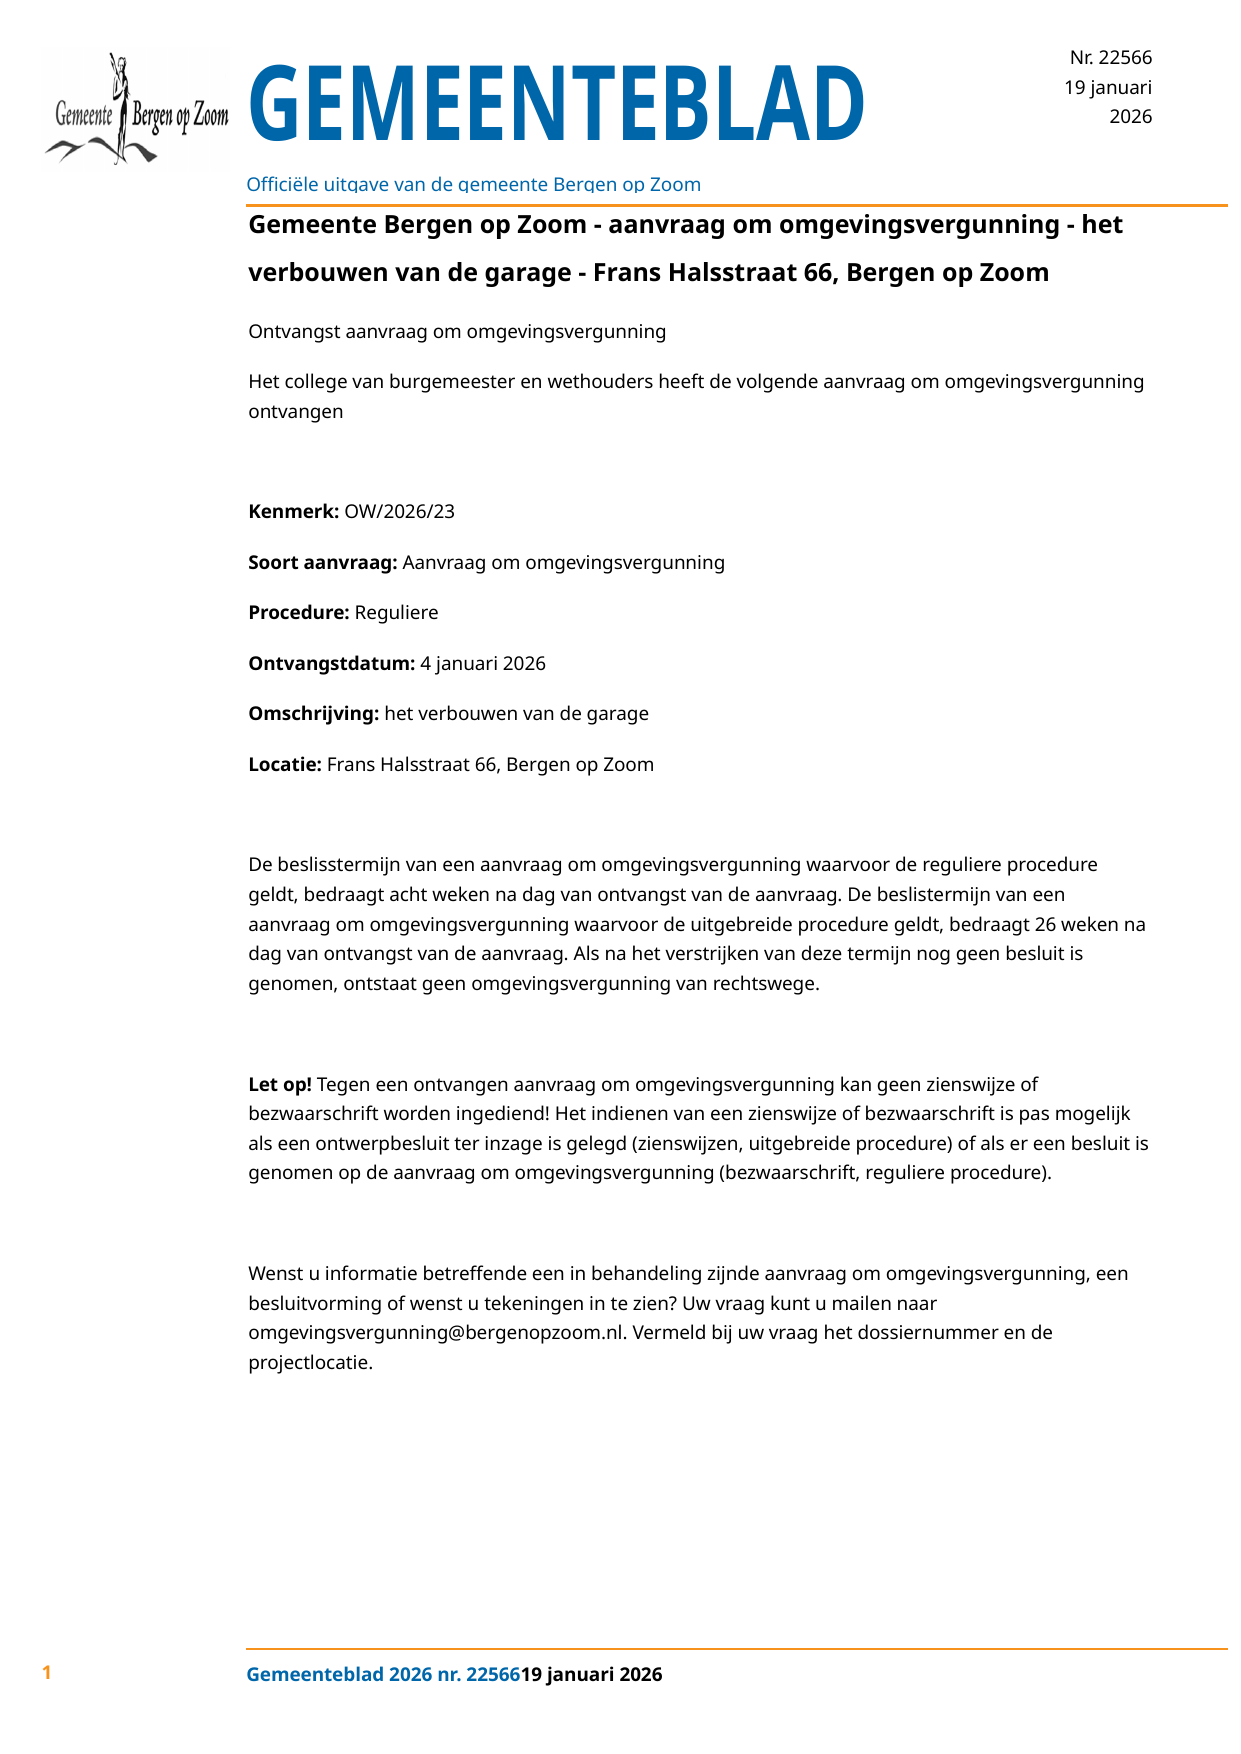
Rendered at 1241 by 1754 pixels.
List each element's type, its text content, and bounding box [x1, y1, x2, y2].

text Kenmerk: OW/2026/23 [248, 499, 1152, 524]
text Omschrijving: het verbouwen van de garage [248, 700, 1152, 726]
text De beslisstermijn van een aanvraag om omgevingsvergunning waarvoor de reguliere procedure geldt, bedraagt acht weken na dag van ontvangst van de aanvraag. De beslistermijn van een aanvraag om omgevingsvergunning waarvoor de uitgebreide procedure geldt, bedraagt 26 weken na dag van ontvangst van de aanvraag. Als na het verstrijken van deze termijn nog geen besluit is genomen, ontstaat geen omgevingsvergunning van rechtswege. [248, 852, 1152, 996]
text Procedure: Reguliere [248, 599, 1152, 625]
text Locatie: Frans Halsstraat 66, Bergen op Zoom [248, 751, 1152, 777]
text Gemeente Bergen op Zoom - aanvraag om omgevingsvergunning - het verbouwen van de garage - Frans Halsstraat 66, Bergen op Zoom [248, 207, 1152, 288]
text Het college van burgemeester en wethouders heeft de volgende aanvraag om omgevingsvergunning ontvangen [248, 368, 1152, 424]
text Ontvangst aanvraag om omgevingsvergunning [248, 318, 1152, 344]
text Let op! Tegen een ontvangen aanvraag om omgevingsvergunning kan geen zienswijze of bezwaarschrift worden ingediend! Het indienen van een zienswijze of bezwaarschrift is pas mogelijk als een ontwerpbesluit ter inzage is gelegd (zienswijzen, uitgebreide procedure) of als er een besluit is genomen op de aanvraag om omgevingsvergunning (bezwaarschrift, reguliere procedure). [248, 1071, 1152, 1185]
text Soort aanvraag: Aanvraag om omgevingsvergunning [248, 549, 1152, 575]
picture [41, 47, 231, 172]
text Wenst u informatie betreffende een in behandeling zijnde aanvraag om omgevingsvergunning, een besluitvorming of wenst u tekeningen in te zien? Uw vraag kunt u mailen naar omgevingsvergunning@bergenopzoom.nl. Vermeld bij uw vraag het dossiernummer en de projectlocatie. [248, 1260, 1152, 1375]
text Ontvangstdatum: 4 januari 2026 [248, 650, 1152, 676]
